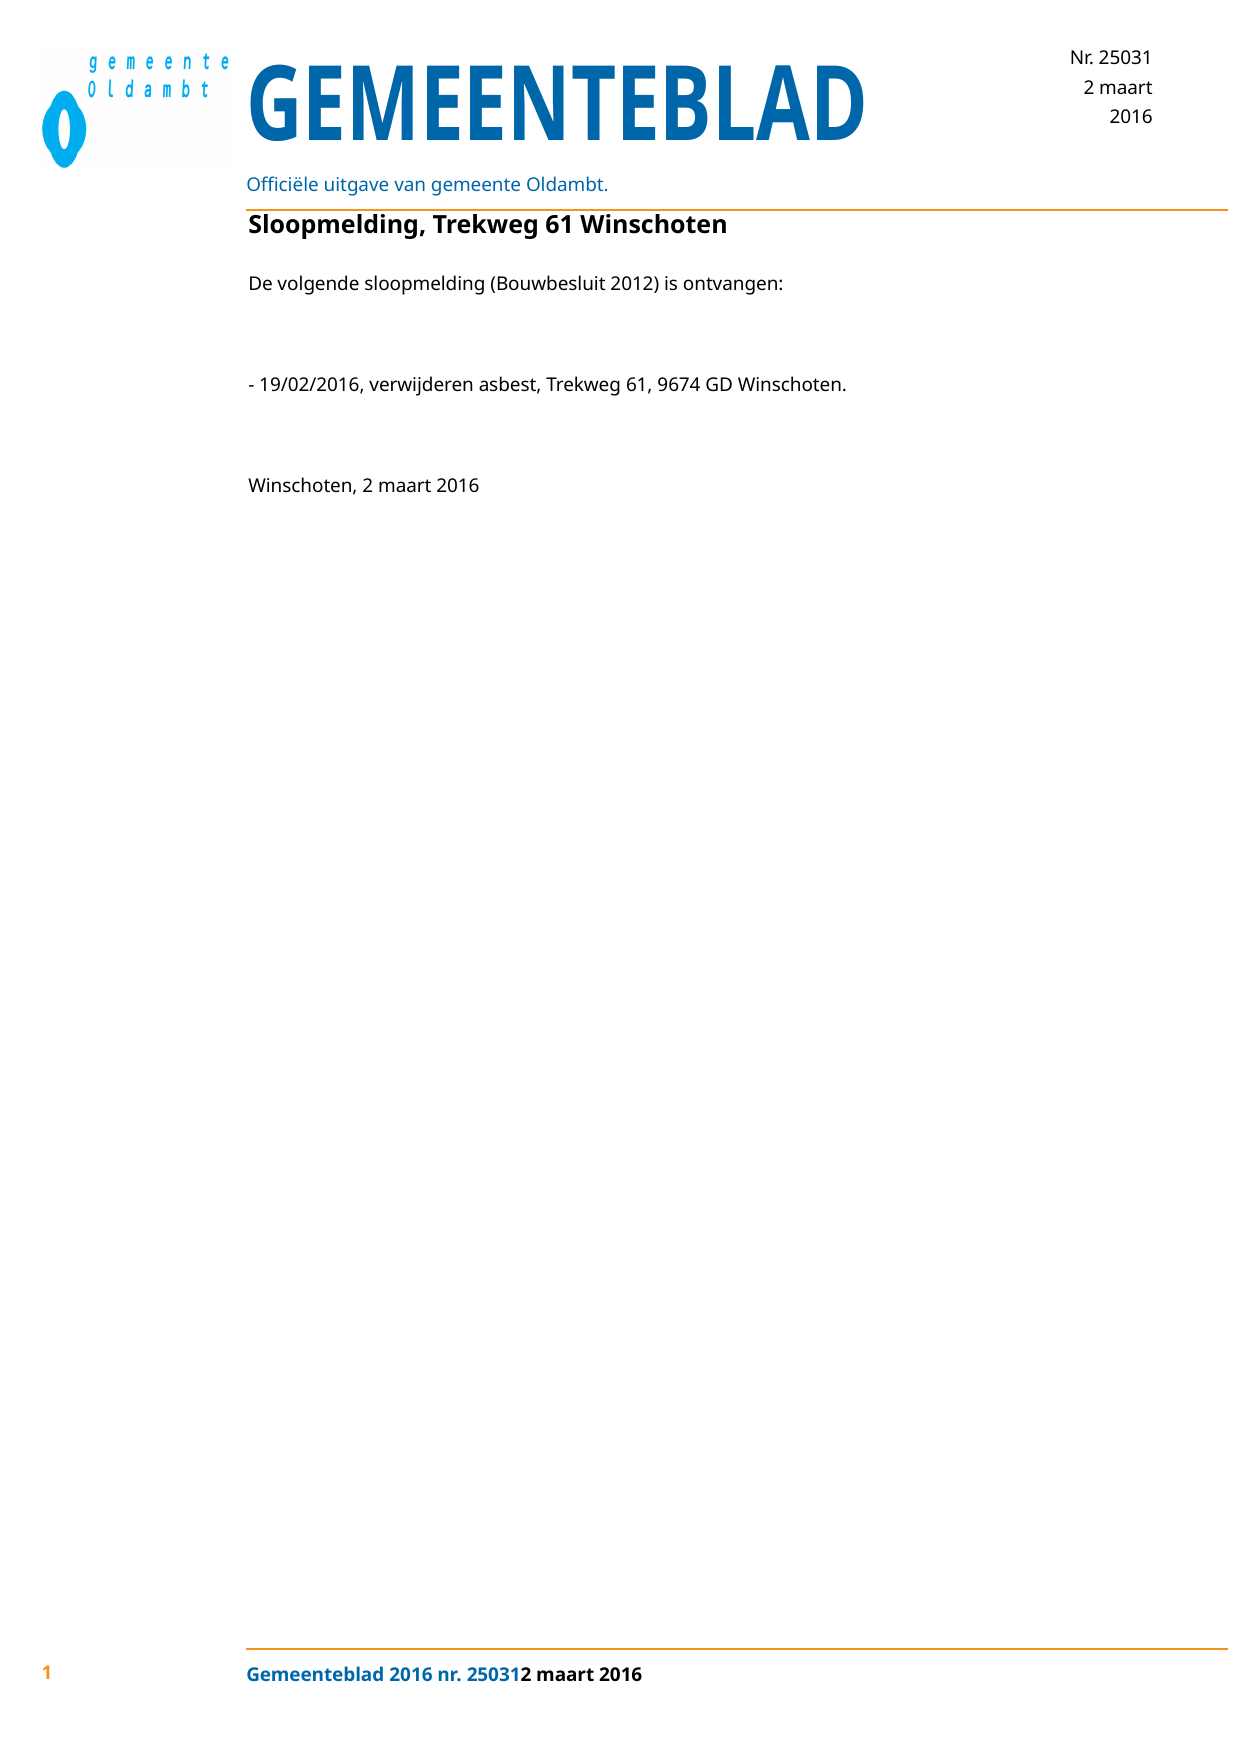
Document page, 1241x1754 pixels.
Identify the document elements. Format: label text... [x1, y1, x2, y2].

text Sloopmelding, Trekweg 61 Winschoten [248, 211, 1152, 241]
text De volgende sloopmelding (Bouwbesluit 2012) is ontvangen: [248, 270, 1152, 296]
text - 19/02/2016, verwijderen asbest, Trekweg 61, 9674 GD Winschoten. [248, 371, 1152, 397]
text Winschoten, 2 maart 2016 [248, 472, 1152, 498]
picture [41, 47, 231, 172]
